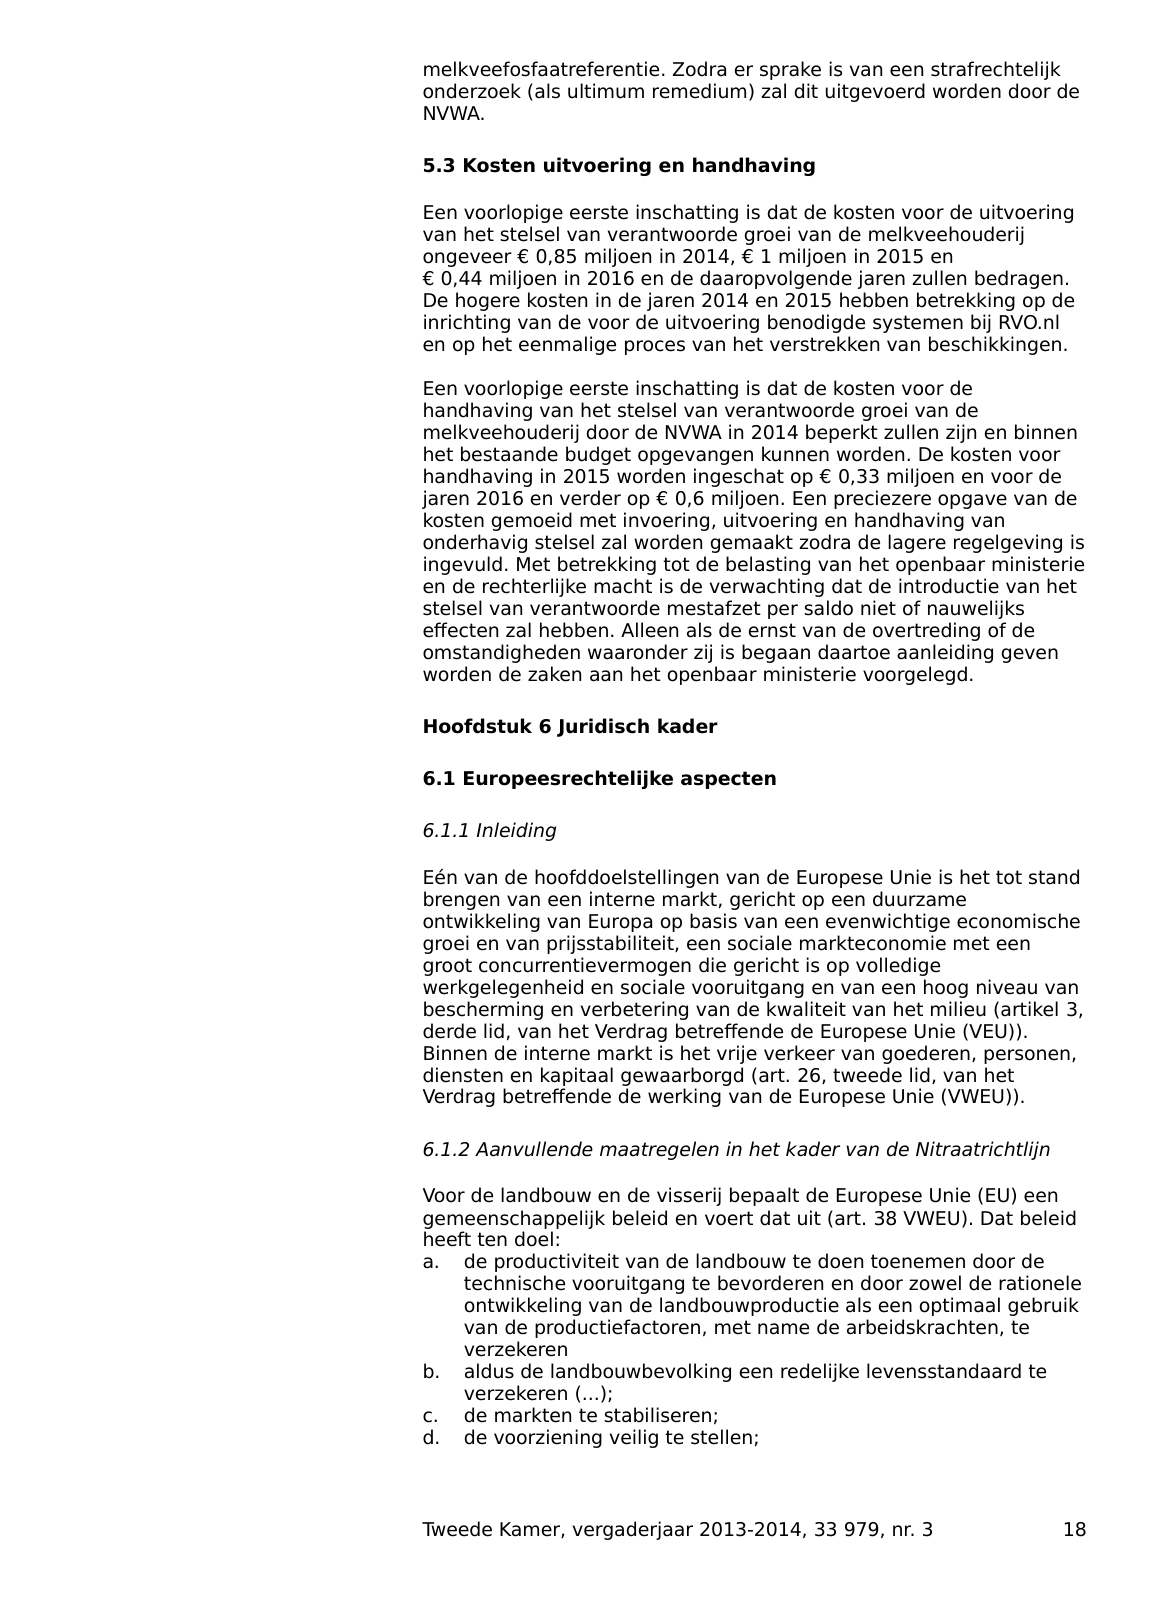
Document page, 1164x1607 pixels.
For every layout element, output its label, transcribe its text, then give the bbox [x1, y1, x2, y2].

text Eén van de hoofddoelstellingen van de Europese Unie is het tot stand brengen van een interne markt, gericht op een duurzame ontwikkeling van Europa op basis van een evenwichtige economische groei en van prijsstabiliteit, een sociale markteconomie met een groot concurrentievermogen die gericht is op volledige werkgelegenheid en sociale vooruitgang en van een hoog niveau van bescherming en verbetering van de kwaliteit van het milieu (artikel 3, derde lid, van het Verdrag betreffende de Europese Unie (VEU)). Binnen de interne markt is het vrije verkeer van goederen, personen, diensten en kapitaal gewaarborgd (art. 26, tweede lid, van het Verdrag betreffende de werking van de Europese Unie (VWEU)). [422, 867, 1087, 1108]
text melkveefosfaatreferentie. Zodra er sprake is van een strafrechtelijk onderzoek (als ultimum remedium) zal dit uitgevoerd worden door de NVWA. [422, 59, 1087, 125]
text Een voorlopige eerste inschatting is dat de kosten voor de uitvoering van het stelsel van verantwoorde groei van de melkveehouderij ongeveer € 0,85 miljoen in 2014, € 1 miljoen in 2015 en € 0,44 miljoen in 2016 en de daaropvolgende jaren zullen bedragen. De hogere kosten in de jaren 2014 en 2015 hebben betrekking op de inrichting van de voor de uitvoering benodigde systemen bij RVO.nl en op het eenmalige proces van het verstrekken van beschikkingen. [422, 202, 1087, 356]
text d. de voorziening veilig te stellen; [422, 1427, 1087, 1449]
subtitle 6.1.1 Inleiding [422, 820, 1087, 842]
subtitle 6.1 Europeesrechtelijke aspecten [422, 768, 1087, 790]
subtitle Hoofdstuk 6 Juridisch kader [422, 716, 1087, 738]
subtitle 6.1.2 Aanvullende maatregelen in het kader van de Nitraatrichtlijn [422, 1138, 1087, 1160]
text a. de productiviteit van de landbouw te doen toenemen door de technische vooruitgang te bevorderen en door zowel de rationele ontwikkeling van de landbouwproductie als een optimaal gebruik van de productiefactoren, met name de arbeidskrachten, te verzekeren [422, 1251, 1087, 1361]
text Een voorlopige eerste inschatting is dat de kosten voor de handhaving van het stelsel van verantwoorde groei van de melkveehouderij door de NVWA in 2014 beperkt zullen zijn en binnen het bestaande budget opgevangen kunnen worden. De kosten voor handhaving in 2015 worden ingeschat op € 0,33 miljoen en voor de jaren 2016 en verder op € 0,6 miljoen. Een preciezere opgave van de kosten gemoeid met invoering, uitvoering en handhaving van onderhavig stelsel zal worden gemaakt zodra de lagere regelgeving is ingevuld. Met betrekking tot de belasting van het openbaar ministerie en de rechterlijke macht is de verwachting dat de introductie van het stelsel van verantwoorde mestafzet per saldo niet of nauwelijks effecten zal hebben. Alleen als de ernst van de overtreding of de omstandigheden waaronder zij is begaan daartoe aanleiding geven worden de zaken aan het openbaar ministerie voorgelegd. [422, 378, 1087, 686]
text b. aldus de landbouwbevolking een redelijke levensstandaard te verzekeren (...); [422, 1361, 1087, 1405]
subtitle 5.3 Kosten uitvoering en handhaving [422, 155, 1087, 177]
text c. de markten te stabiliseren; [422, 1405, 1087, 1427]
text Voor de landbouw en de visserij bepaalt de Europese Unie (EU) een gemeenschappelijk beleid en voert dat uit (art. 38 VWEU). Dat beleid heeft ten doel: [422, 1185, 1087, 1251]
